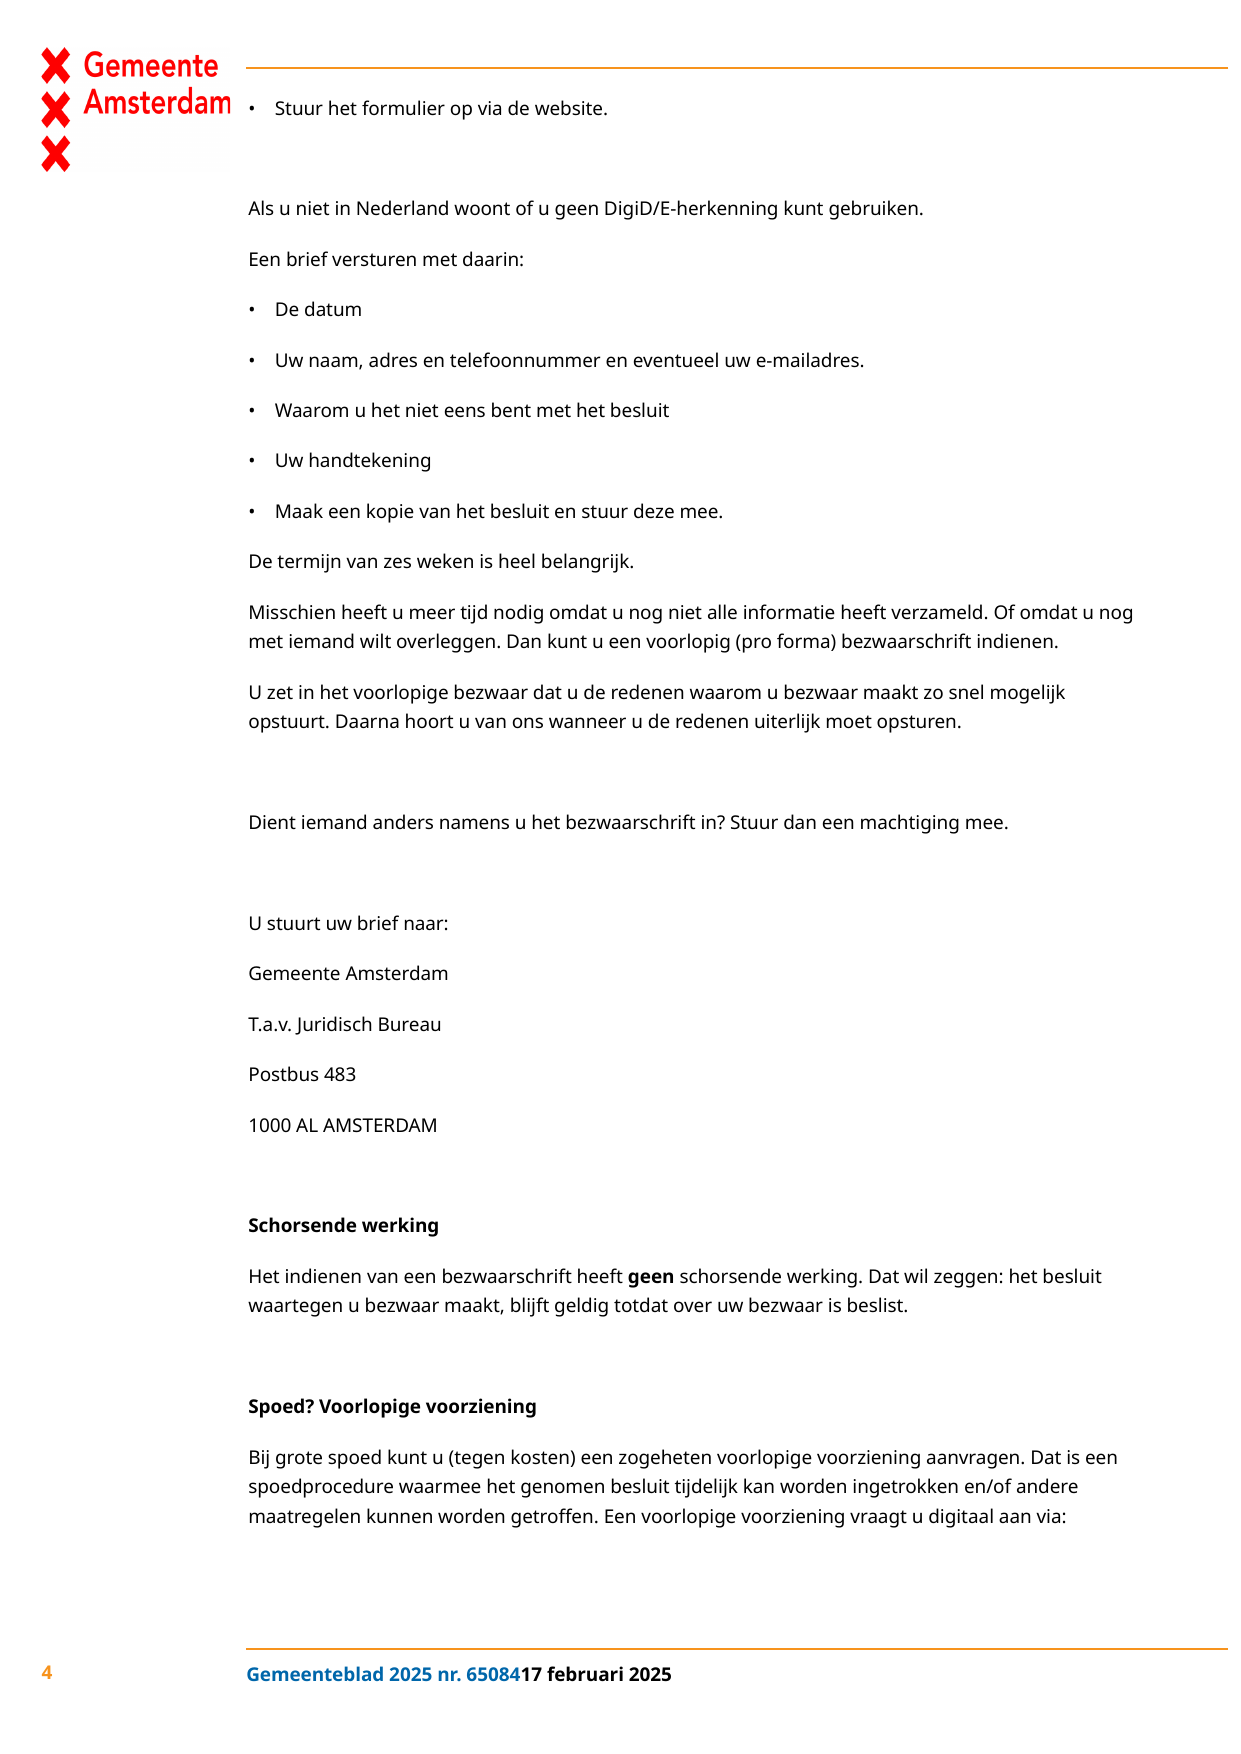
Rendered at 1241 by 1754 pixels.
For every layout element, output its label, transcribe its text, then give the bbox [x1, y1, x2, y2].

text Als u niet in Nederland woont of u geen DigiD/E-herkenning kunt gebruiken. [248, 196, 1152, 221]
text Postbus 483 [248, 1061, 1152, 1087]
text • Maak een kopie van het besluit en stuur deze mee. [248, 498, 1152, 524]
text Een brief versturen met daarin: [248, 246, 1152, 272]
text Spoed? Voorlopige voorziening [248, 1393, 1152, 1419]
text Het indienen van een bezwaarschrift heeft geen schorsende werking. Dat wil zeggen: het besluit waartegen u bezwaar maakt, blijft geldig totdat over uw bezwaar is beslist. [248, 1263, 1152, 1318]
text • Waarom u het niet eens bent met het besluit [248, 397, 1152, 423]
text U zet in het voorlopige bezwaar dat u de redenen waarom u bezwaar maakt zo snel mogelijk opstuurt. Daarna hoort u van ons wanneer u de redenen uiterlijk moet opsturen. [248, 679, 1152, 734]
picture [41, 47, 231, 172]
text De termijn van zes weken is heel belangrijk. [248, 548, 1152, 574]
text • Stuur het formulier op via de website. [248, 95, 1152, 121]
text Misschien heeft u meer tijd nodig omdat u nog niet alle informatie heeft verzameld. Of omdat u nog met iemand wilt overleggen. Dan kunt u een voorlopig (pro forma) bezwaarschrift indienen. [248, 599, 1152, 654]
text U stuurt uw brief naar: [248, 910, 1152, 936]
text 1000 AL AMSTERDAM [248, 1112, 1152, 1138]
text T.a.v. Juridisch Bureau [248, 1011, 1152, 1037]
text Dient iemand anders namens u het bezwaarschrift in? Stuur dan een machtiging mee. [248, 809, 1152, 835]
text • Uw handtekening [248, 448, 1152, 473]
text Gemeente Amsterdam [248, 961, 1152, 986]
text Schorsende werking [248, 1213, 1152, 1238]
text • Uw naam, adres en telefoonnummer en eventueel uw e-mailadres. [248, 347, 1152, 373]
text Bij grote spoed kunt u (tegen kosten) een zogeheten voorlopige voorziening aanvragen. Dat is een spoedprocedure waarmee het genomen besluit tijdelijk kan worden ingetrokken en/of andere maatregelen kunnen worden getroffen. Een voorlopige voorziening vraagt u digitaal aan via: [248, 1444, 1152, 1529]
text • De datum [248, 296, 1152, 322]
